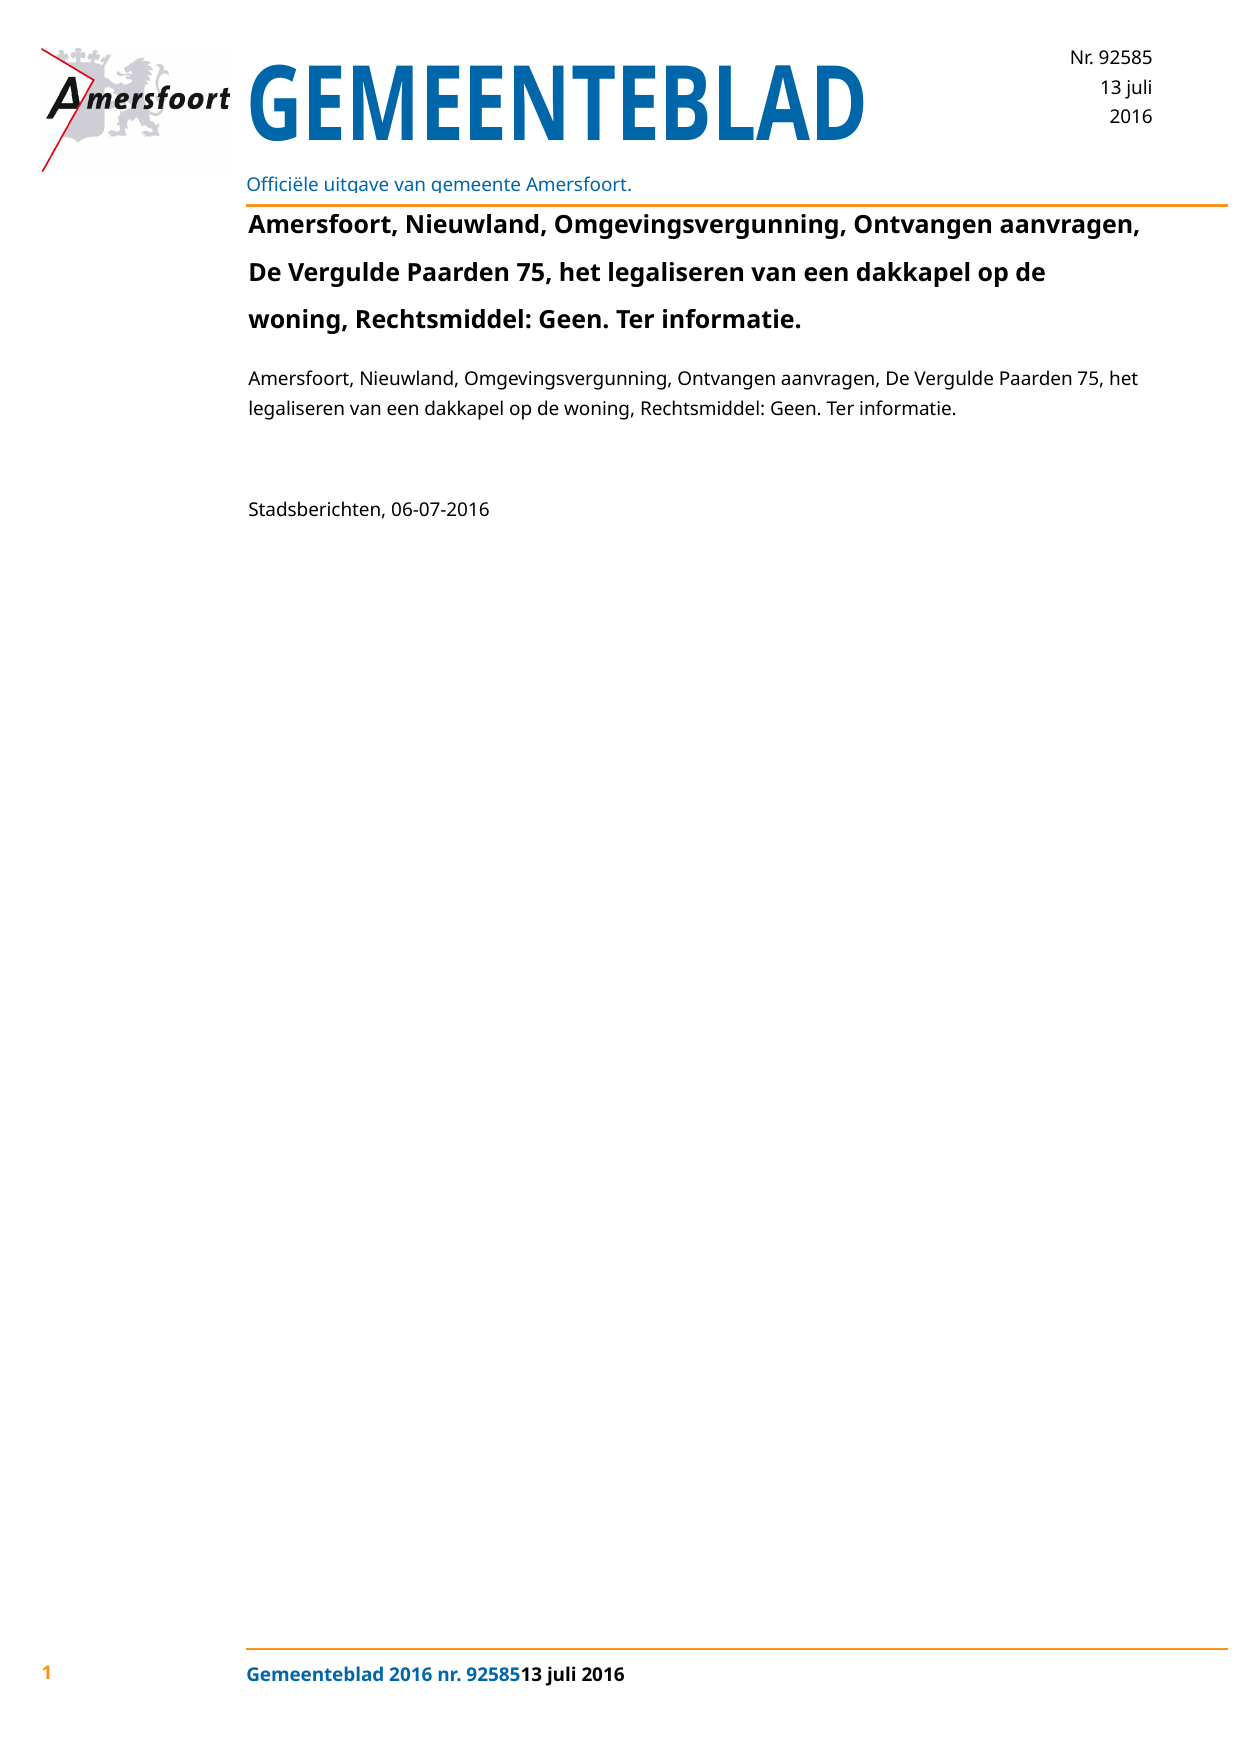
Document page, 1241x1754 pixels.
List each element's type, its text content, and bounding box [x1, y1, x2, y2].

text Amersfoort, Nieuwland, Omgevingsvergunning, Ontvangen aanvragen, De Vergulde Paarden 75, het legaliseren van een dakkapel op de woning, Rechtsmiddel: Geen. Ter informatie. [248, 366, 1152, 421]
picture [41, 47, 231, 172]
text Stadsberichten, 06-07-2016 [248, 496, 1152, 522]
text Amersfoort, Nieuwland, Omgevingsvergunning, Ontvangen aanvragen, De Vergulde Paarden 75, het legaliseren van een dakkapel op de woning, Rechtsmiddel: Geen. Ter informatie. [248, 207, 1152, 336]
